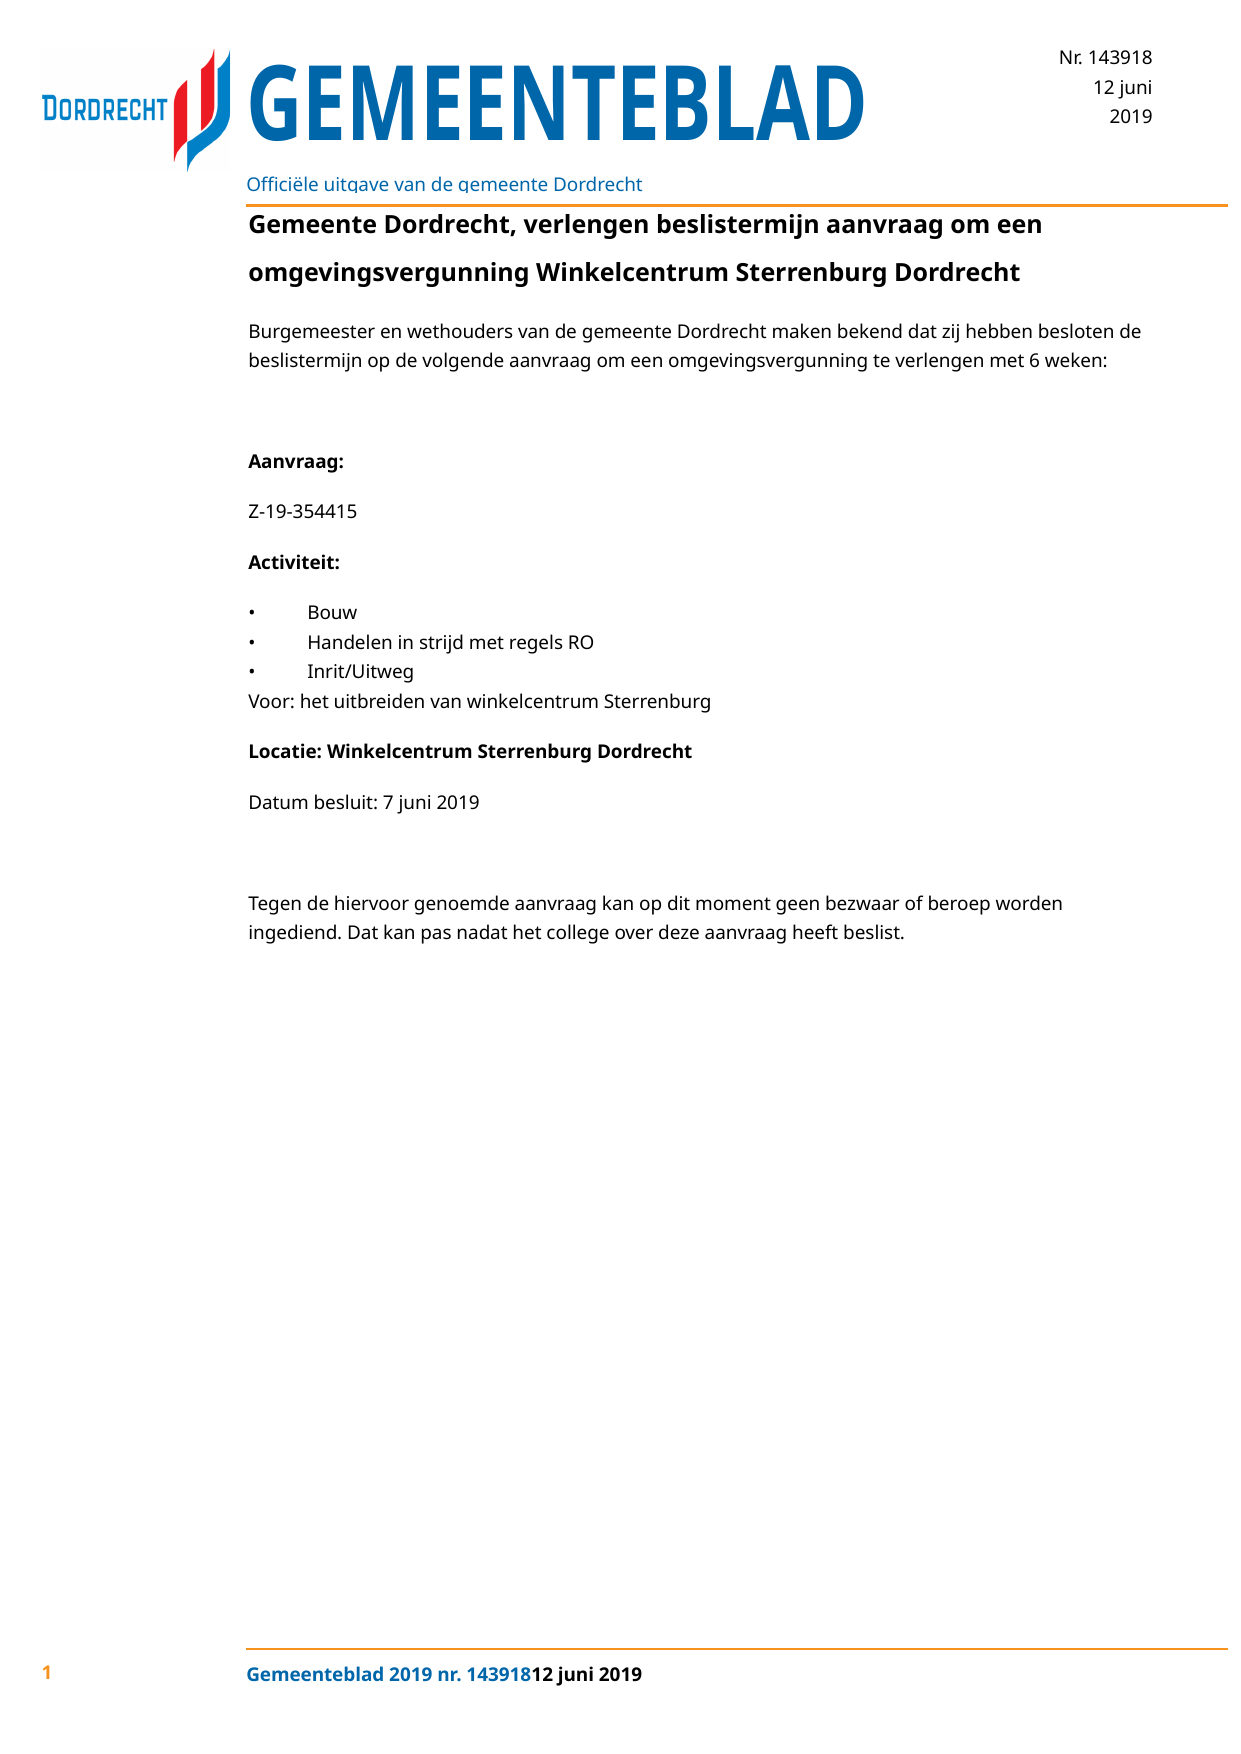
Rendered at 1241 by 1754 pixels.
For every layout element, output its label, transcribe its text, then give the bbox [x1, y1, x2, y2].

picture [41, 47, 231, 172]
list Bouw [248, 599, 1152, 625]
text Datum besluit: 7 juni 2019 [248, 789, 1152, 815]
text Gemeente Dordrecht, verlengen beslistermijn aanvraag om een omgevingsvergunning Winkelcentrum Sterrenburg Dordrecht [248, 207, 1152, 288]
text Tegen de hiervoor genoemde aanvraag kan op dit moment geen bezwaar of beroep worden ingediend. Dat kan pas nadat het college over deze aanvraag heeft beslist. [248, 890, 1152, 945]
text Z-19-354415 [248, 499, 1152, 524]
text Locatie: Winkelcentrum Sterrenburg Dordrecht [248, 739, 1152, 764]
list Handelen in strijd met regels RO [248, 629, 1152, 655]
text Activiteit: [248, 549, 1152, 575]
text Burgemeester en wethouders van de gemeente Dordrecht maken bekend dat zij hebben besloten de beslistermijn op de volgende aanvraag om een omgevingsvergunning te verlengen met 6 weken: [248, 318, 1152, 373]
list Inrit/Uitweg [248, 659, 1152, 684]
text Voor: het uitbreiden van winkelcentrum Sterrenburg [248, 688, 1152, 714]
text Aanvraag: [248, 448, 1152, 474]
